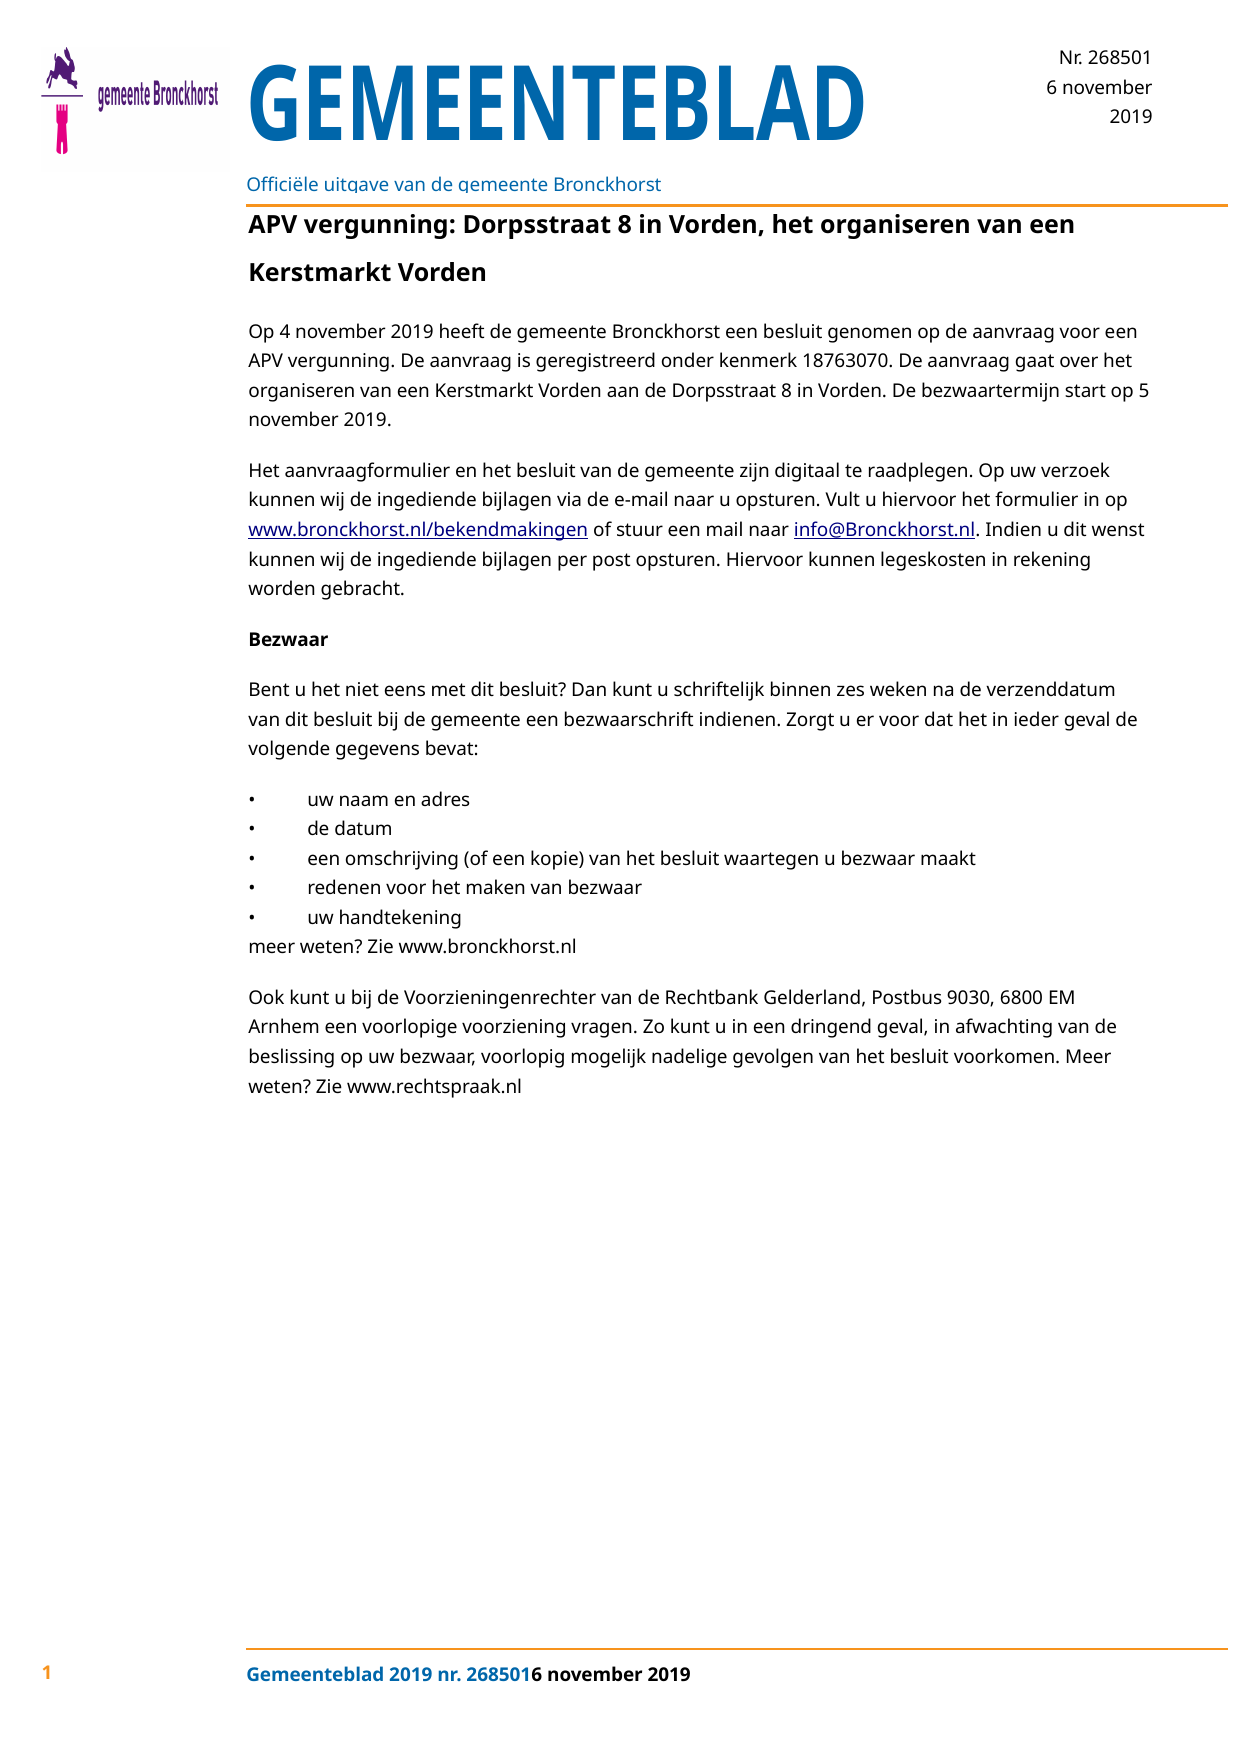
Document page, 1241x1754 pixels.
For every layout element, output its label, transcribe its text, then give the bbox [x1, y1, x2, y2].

text meer weten? Zie www.bronckhorst.nl [248, 934, 1152, 959]
text Op 4 november 2019 heeft de gemeente Bronckhorst een besluit genomen op de aanvraag voor een APV vergunning. De aanvraag is geregistreerd onder kenmerk 18763070. De aanvraag gaat over het organiseren van een Kerstmarkt Vorden aan de Dorpsstraat 8 in Vorden. De bezwaartermijn start op 5 november 2019. [248, 318, 1152, 432]
picture [41, 47, 231, 172]
list de datum [248, 815, 1152, 841]
text Bent u het niet eens met dit besluit? Dan kunt u schriftelijk binnen zes weken na de verzenddatum van dit besluit bij de gemeente een bezwaarschrift indienen. Zorgt u er voor dat het in ieder geval de volgende gegevens bevat: [248, 676, 1152, 761]
list redenen voor het maken van bezwaar [248, 874, 1152, 900]
text Ook kunt u bij de Voorzieningenrechter van de Rechtbank Gelderland, Postbus 9030, 6800 EM Arnhem een voorlopige voorziening vragen. Zo kunt u in een dringend geval, in afwachting van de beslissing op uw bezwaar, voorlopig mogelijk nadelige gevolgen van het besluit voorkomen. Meer weten? Zie www.rechtspraak.nl [248, 984, 1152, 1099]
list uw handtekening [248, 904, 1152, 930]
list uw naam en adres [248, 786, 1152, 812]
text Het aanvraagformulier en het besluit van de gemeente zijn digitaal te raadplegen. Op uw verzoek kunnen wij de ingediende bijlagen via de e-mail naar u opsturen. Vult u hiervoor het formulier in op www.bronckhorst.nl/bekendmakingen of stuur een mail naar info@Bronckhorst.nl. Indien u dit wenst kunnen wij de ingediende bijlagen per post opsturen. Hiervoor kunnen legeskosten in rekening worden gebracht. [248, 457, 1152, 601]
list een omschrijving (of een kopie) van het besluit waartegen u bezwaar maakt [248, 845, 1152, 871]
text Bezwaar [248, 626, 1152, 652]
text APV vergunning: Dorpsstraat 8 in Vorden, het organiseren van een Kerstmarkt Vorden [248, 207, 1152, 288]
